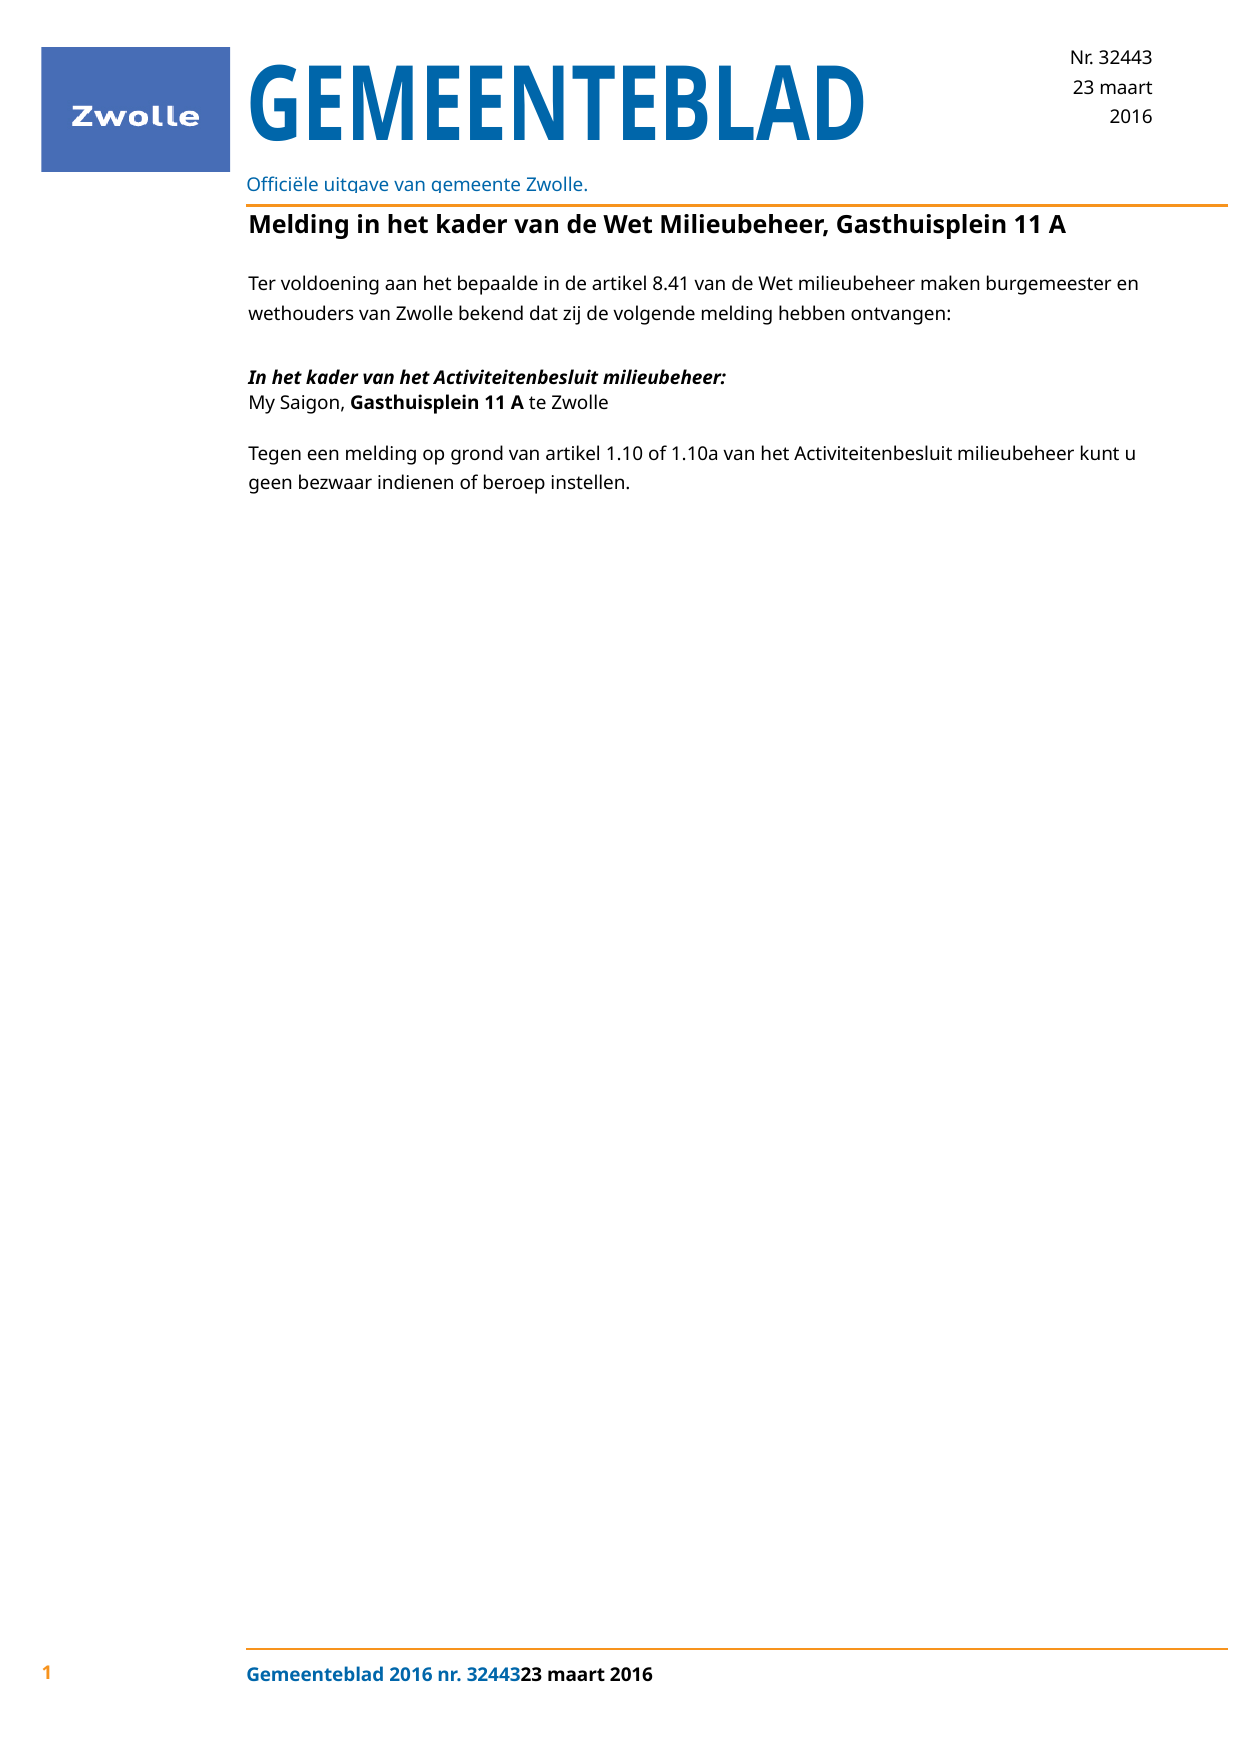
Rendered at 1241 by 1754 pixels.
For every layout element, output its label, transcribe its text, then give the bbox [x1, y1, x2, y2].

text Ter voldoening aan het bepaalde in de artikel 8.41 van de Wet milieubeheer maken burgemeester en wethouders van Zwolle bekend dat zij de volgende melding hebben ontvangen: [248, 270, 1152, 326]
text In het kader van het Activiteitenbesluit milieubeheer: [248, 364, 1152, 389]
text Tegen een melding op grond van artikel 1.10 of 1.10a van het Activiteitenbesluit milieubeheer kunt u geen bezwaar indienen of beroep instellen. [248, 440, 1152, 495]
text My Saigon, Gasthuisplein 11 A te Zwolle [248, 389, 1152, 415]
picture [41, 47, 231, 172]
text Melding in het kader van de Wet Milieubeheer, Gasthuisplein 11 A [248, 207, 1152, 241]
